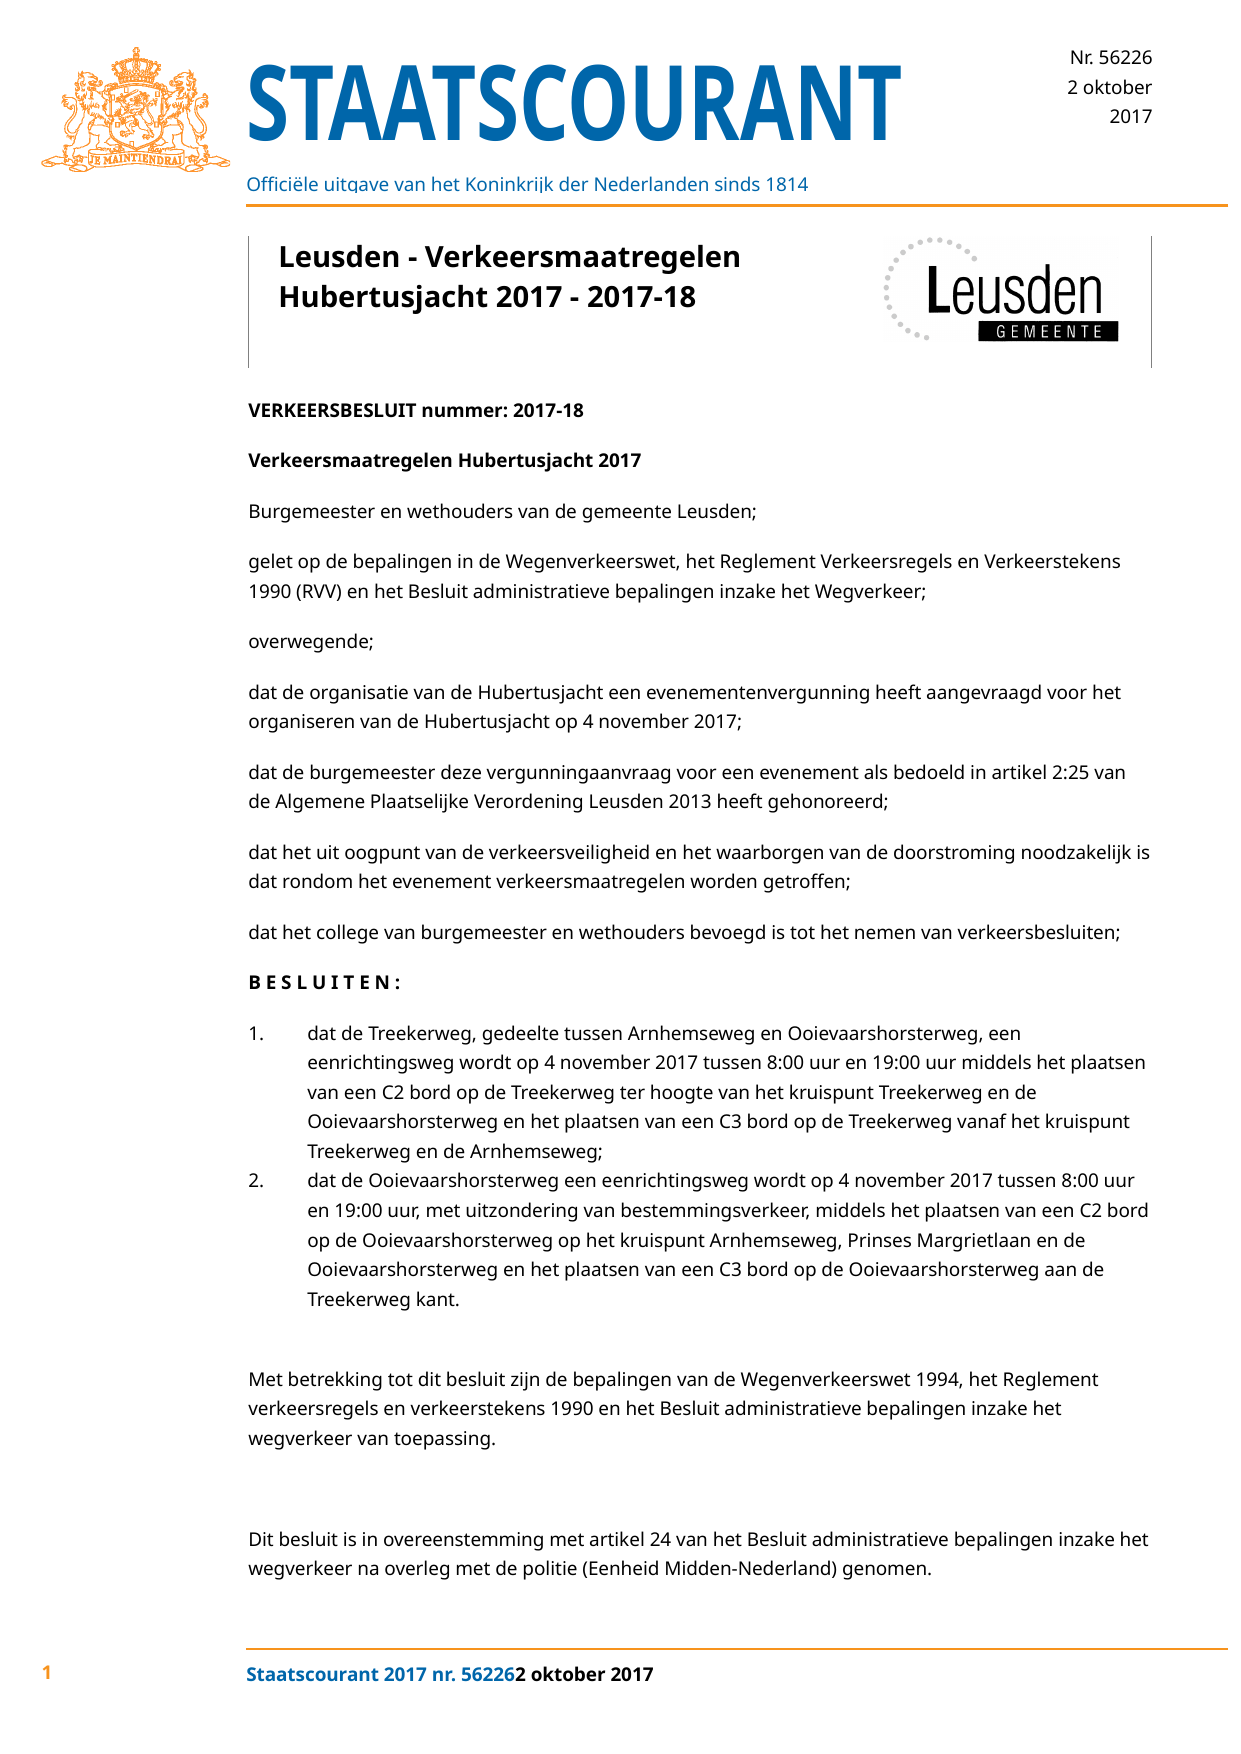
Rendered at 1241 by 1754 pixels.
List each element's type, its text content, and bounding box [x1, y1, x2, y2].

text Verkeersmaatregelen Hubertusjacht 2017 [248, 448, 1152, 473]
picture [882, 236, 1119, 342]
picture [41, 47, 231, 172]
text dat de burgemeester deze vergunningaanvraag voor een evenement als bedoeld in artikel 2:25 van de Algemene Plaatselijke Verordening Leusden 2013 heeft gehonoreerd; [248, 759, 1152, 814]
text Met betrekking tot dit besluit zijn de bepalingen van de Wegenverkeerswet 1994, het Reglement verkeersregels en verkeerstekens 1990 en het Besluit administratieve bepalingen inzake het wegverkeer van toepassing. [248, 1366, 1152, 1451]
text overwegende; [248, 628, 1152, 654]
list dat de Treekerweg, gedeelte tussen Arnhemseweg en Ooievaarshorsterweg, een eenrichtingsweg wordt op 4 november 2017 tussen 8:00 uur en 19:00 uur middels het plaatsen van een C2 bord op de Treekerweg ter hoogte van het kruispunt Treekerweg en de Ooievaarshorsterweg en het plaatsen van een C3 bord op de Treekerweg vanaf het kruispunt Treekerweg en de Arnhemseweg; [248, 1020, 1152, 1164]
text dat het college van burgemeester en wethouders bevoegd is tot het nemen van verkeersbesluiten; [248, 919, 1152, 944]
text VERKEERSBESLUIT nummer: 2017-18 [248, 397, 1152, 423]
text Dit besluit is in overeenstemming met artikel 24 van het Besluit administratieve bepalingen inzake het wegverkeer na overleg met de politie (Eenheid Midden-Nederland) genomen. [248, 1526, 1152, 1581]
list dat de Ooievaarshorsterweg een eenrichtingsweg wordt op 4 november 2017 tussen 8:00 uur en 19:00 uur, met uitzondering van bestemmingsverkeer, middels het plaatsen van een C2 bord op de Ooievaarshorsterweg op het kruispunt Arnhemseweg, Prinses Margrietlaan en de Ooievaarshorsterweg en het plaatsen van een C3 bord op de Ooievaarshorsterweg aan de Treekerweg kant. [248, 1168, 1152, 1312]
text B E S L U I T E N : [248, 969, 1152, 995]
text Burgemeester en wethouders van de gemeente Leusden; [248, 498, 1152, 524]
text dat het uit oogpunt van de verkeersveiligheid en het waarborgen van de doorstroming noodzakelijk is dat rondom het evenement verkeersmaatregelen worden getroffen; [248, 839, 1152, 894]
text gelet op de bepalingen in de Wegenverkeerswet, het Reglement Verkeersregels en Verkeerstekens 1990 (RVV) en het Besluit administratieve bepalingen inzake het Wegverkeer; [248, 548, 1152, 604]
table_header Leusden - Verkeersmaatregelen Hubertusjacht 2017 - 2017-18 [249, 236, 850, 368]
text dat de organisatie van de Hubertusjacht een evenementenvergunning heeft aangevraagd voor het organiseren van de Hubertusjacht op 4 november 2017; [248, 679, 1152, 734]
table_header [850, 236, 1151, 368]
